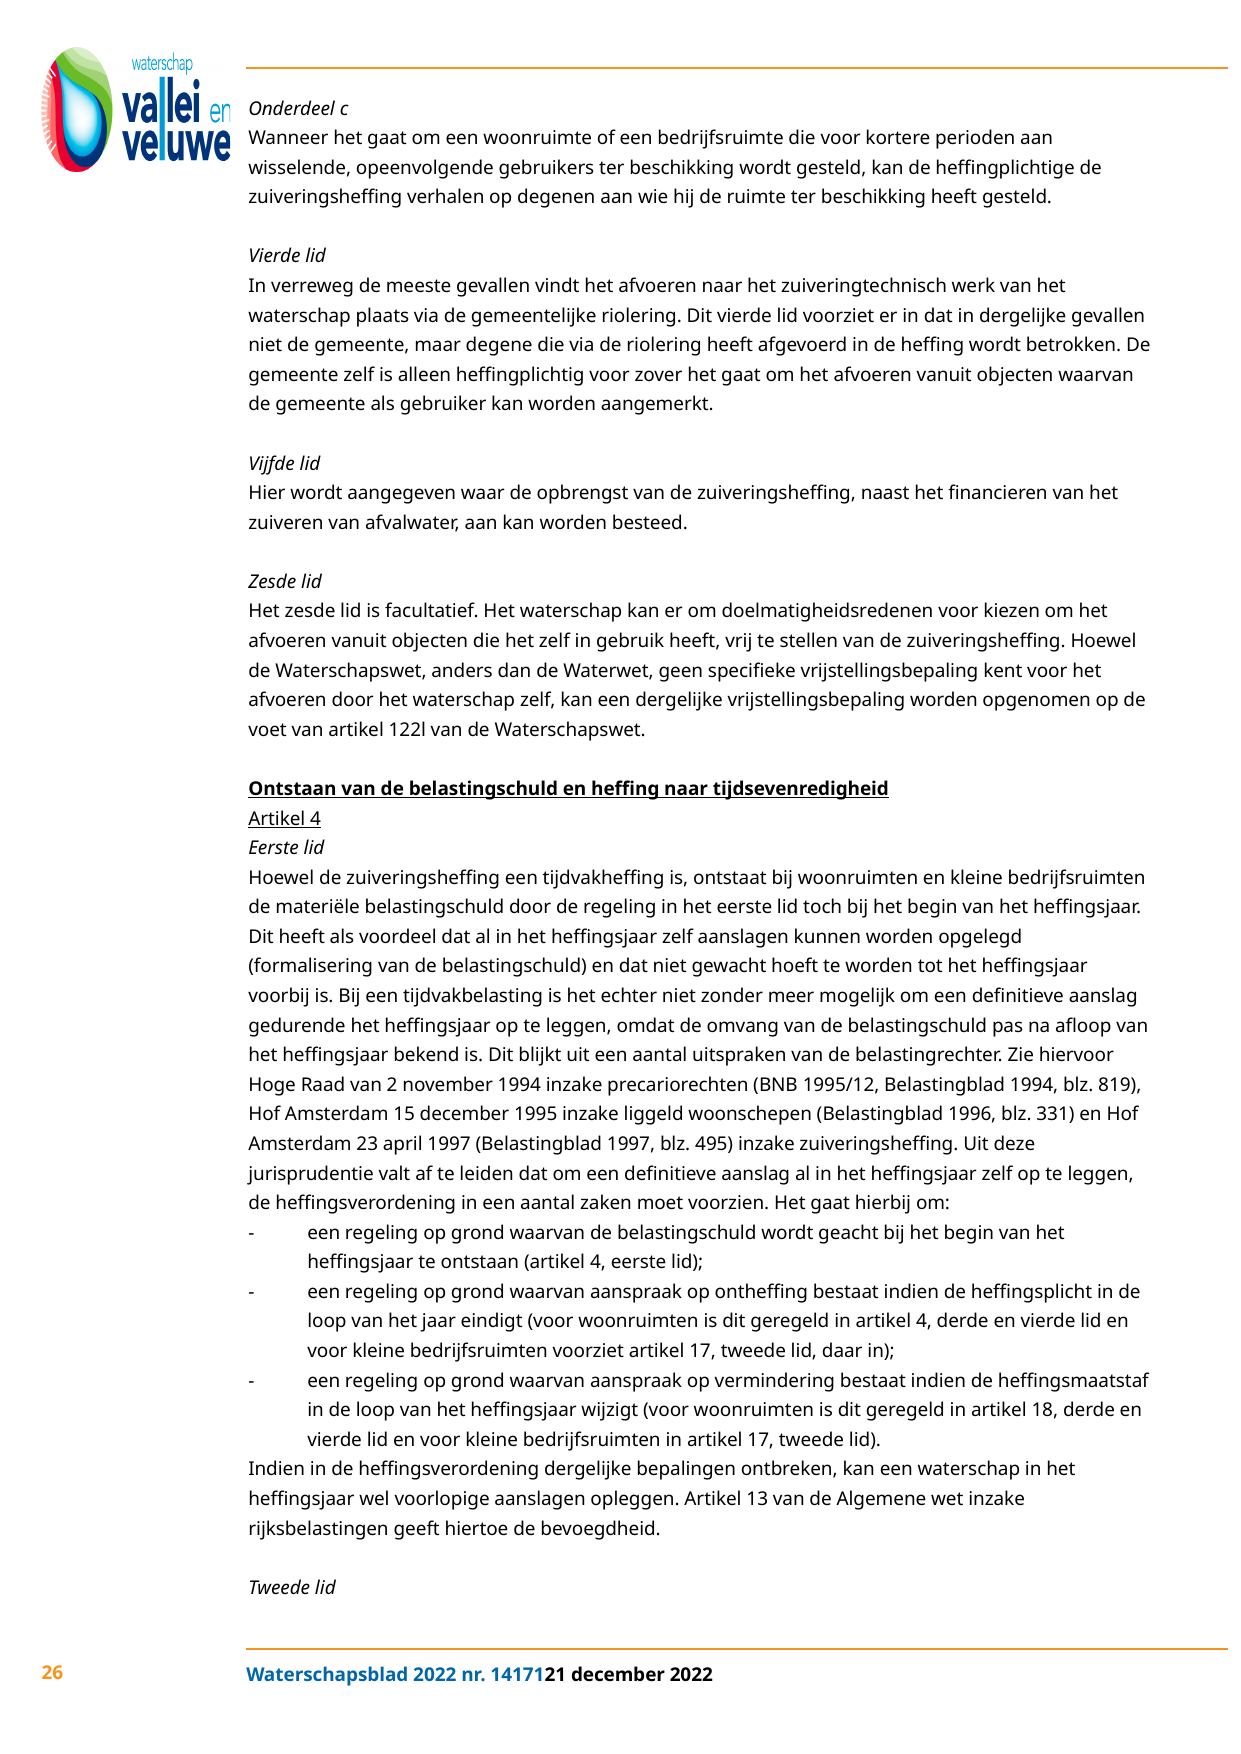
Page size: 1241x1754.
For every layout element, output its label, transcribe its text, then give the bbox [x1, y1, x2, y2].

text In verreweg de meeste gevallen vindt het afvoeren naar het zuiveringtechnisch werk van het waterschap plaats via de gemeentelijke riolering. Dit vierde lid voorziet er in dat in dergelijke gevallen niet de gemeente, maar degene die via de riolering heeft afgevoerd in de heffing wordt betrokken. De gemeente zelf is alleen heffingplichtig voor zover het gaat om het afvoeren vanuit objecten waarvan de gemeente als gebruiker kan worden aangemerkt. [248, 272, 1152, 416]
list een regeling op grond waarvan de belastingschuld wordt geacht bij het begin van het heffingsjaar te ontstaan (artikel 4, eerste lid); [248, 1219, 1152, 1274]
list een regeling op grond waarvan aanspraak op vermindering bestaat indien de heffingsmaatstaf in de loop van het heffingsjaar wijzigt (voor woonruimten is dit geregeld in artikel 18, derde en vierde lid en voor kleine bedrijfsruimten in artikel 17, tweede lid). [248, 1367, 1152, 1452]
text Hoewel de zuiveringsheffing een tijdvakheffing is, ontstaat bij woonruimten en kleine bedrijfsruimten de materiële belastingschuld door de regeling in het eerste lid toch bij het begin van het heffingsjaar. Dit heeft als voordeel dat al in het heffingsjaar zelf aanslagen kunnen worden opgelegd (formalisering van de belastingschuld) en dat niet gewacht hoeft te worden tot het heffingsjaar voorbij is. Bij een tijdvakbelasting is het echter niet zonder meer mogelijk om een definitieve aanslag gedurende het heffingsjaar op te leggen, omdat de omvang van de belastingschuld pas na afloop van het heffingsjaar bekend is. Dit blijkt uit een aantal uitspraken van de belastingrechter. Zie hiervoor Hoge Raad van 2 november 1994 inzake precariorechten (BNB 1995/12, Belastingblad 1994, blz. 819), Hof Amsterdam 15 december 1995 inzake liggeld woonschepen (Belastingblad 1996, blz. 331) en Hof Amsterdam 23 april 1997 (Belastingblad 1997, blz. 495) inzake zuiveringsheffing. Uit deze jurisprudentie valt af te leiden dat om een definitieve aanslag al in het heffingsjaar zelf op te leggen, de heffingsverordening in een aantal zaken moet voorzien. Het gaat hierbij om: [248, 864, 1152, 1215]
text Zesde lid [248, 568, 1152, 594]
text Wanneer het gaat om een woonruimte of een bedrijfsruimte die voor kortere perioden aan wisselende, opeenvolgende gebruikers ter beschikking wordt gesteld, kan de heffingplichtige de zuiveringsheffing verhalen op degenen aan wie hij de ruimte ter beschikking heeft gesteld. [248, 124, 1152, 209]
text Vierde lid [248, 243, 1152, 268]
picture [41, 47, 231, 172]
text Indien in de heffingsverordening dergelijke bepalingen ontbreken, kan een waterschap in het heffingsjaar wel voorlopige aanslagen opleggen. Artikel 13 van de Algemene wet inzake rijksbelastingen geeft hiertoe de bevoegdheid. [248, 1456, 1152, 1541]
text Artikel 4 [248, 805, 1152, 831]
text Eerste lid [248, 834, 1152, 860]
text Hier wordt aangegeven waar de opbrengst van de zuiveringsheffing, naast het financieren van het zuiveren van afvalwater, aan kan worden besteed. [248, 479, 1152, 535]
text Onderdeel c [248, 95, 1152, 121]
text Ontstaan van de belastingschuld en heffing naar tijdsevenredigheid [248, 775, 1152, 801]
text Vijfde lid [248, 450, 1152, 476]
text Tweede lid [248, 1574, 1152, 1600]
list een regeling op grond waarvan aanspraak op ontheffing bestaat indien de heffingsplicht in de loop van het jaar eindigt (voor woonruimten is dit geregeld in artikel 4, derde en vierde lid en voor kleine bedrijfsruimten voorziet artikel 17, tweede lid, daar in); [248, 1278, 1152, 1363]
text Het zesde lid is facultatief. Het waterschap kan er om doelmatigheidsredenen voor kiezen om het afvoeren vanuit objecten die het zelf in gebruik heeft, vrij te stellen van de zuiveringsheffing. Hoewel de Waterschapswet, anders dan de Waterwet, geen specifieke vrijstellingsbepaling kent voor het afvoeren door het waterschap zelf, kan een dergelijke vrijstellingsbepaling worden opgenomen op de voet van artikel 122l van de Waterschapswet. [248, 598, 1152, 742]
